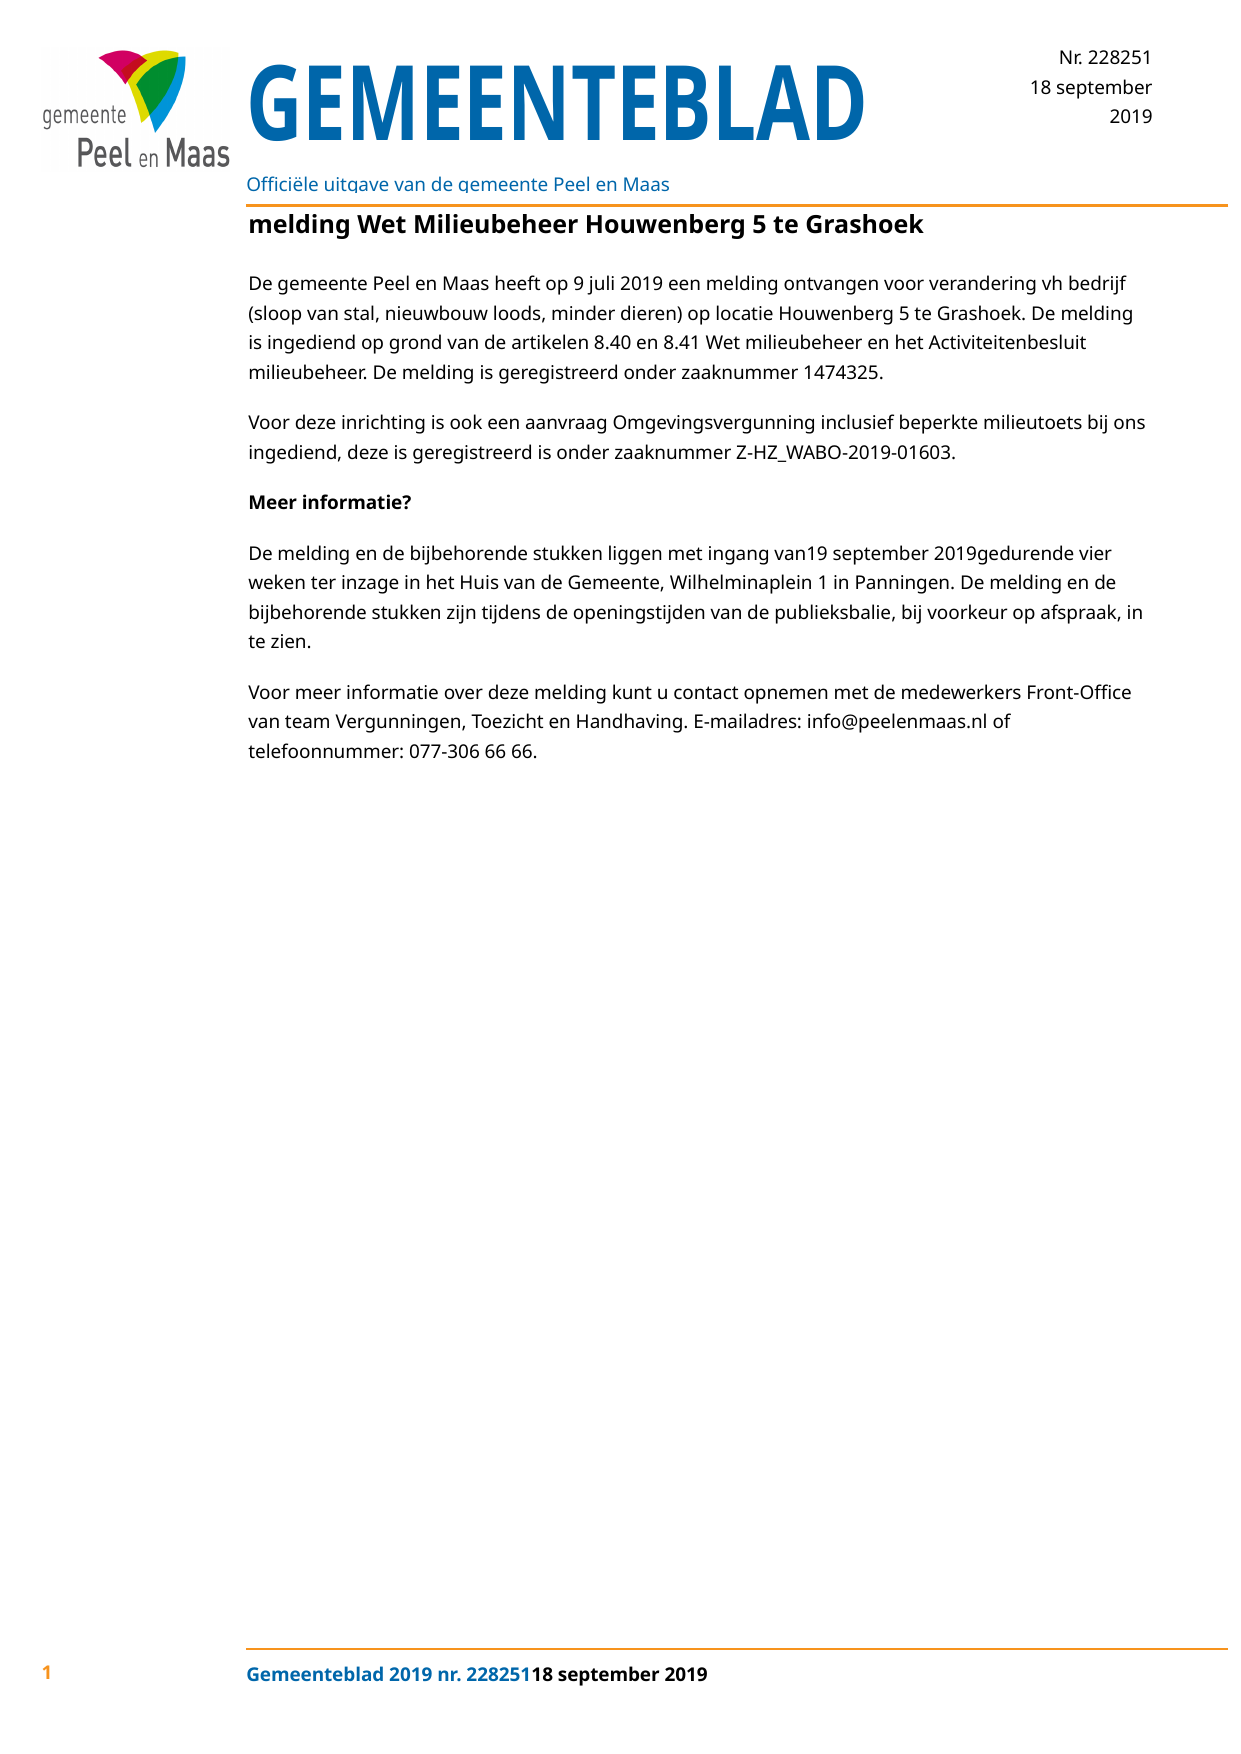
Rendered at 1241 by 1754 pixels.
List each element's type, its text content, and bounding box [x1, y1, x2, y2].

text De gemeente Peel en Maas heeft op 9 juli 2019 een melding ontvangen voor verandering vh bedrijf (sloop van stal, nieuwbouw loods, minder dieren) op locatie Houwenberg 5 te Grashoek. De melding is ingediend op grond van de artikelen 8.40 en 8.41 Wet milieubeheer en het Activiteitenbesluit milieubeheer. De melding is geregistreerd onder zaaknummer 1474325. [248, 270, 1152, 385]
text Voor meer informatie over deze melding kunt u contact opnemen met de medewerkers Front-Office van team Vergunningen, Toezicht en Handhaving. E-mailadres: info@peelenmaas.nl of telefoonnummer: 077-306 66 66. [248, 679, 1152, 764]
text melding Wet Milieubeheer Houwenberg 5 te Grashoek [248, 207, 1152, 241]
text Meer informatie? [248, 489, 1152, 515]
picture [41, 47, 231, 172]
text De melding en de bijbehorende stukken liggen met ingang van19 september 2019gedurende vier weken ter inzage in het Huis van de Gemeente, Wilhelminaplein 1 in Panningen. De melding en de bijbehorende stukken zijn tijdens de openingstijden van de publieksbalie, bij voorkeur op afspraak, in te zien. [248, 540, 1152, 654]
text Voor deze inrichting is ook een aanvraag Omgevingsvergunning inclusief beperkte milieutoets bij ons ingediend, deze is geregistreerd is onder zaaknummer Z-HZ_WABO-2019-01603. [248, 409, 1152, 465]
